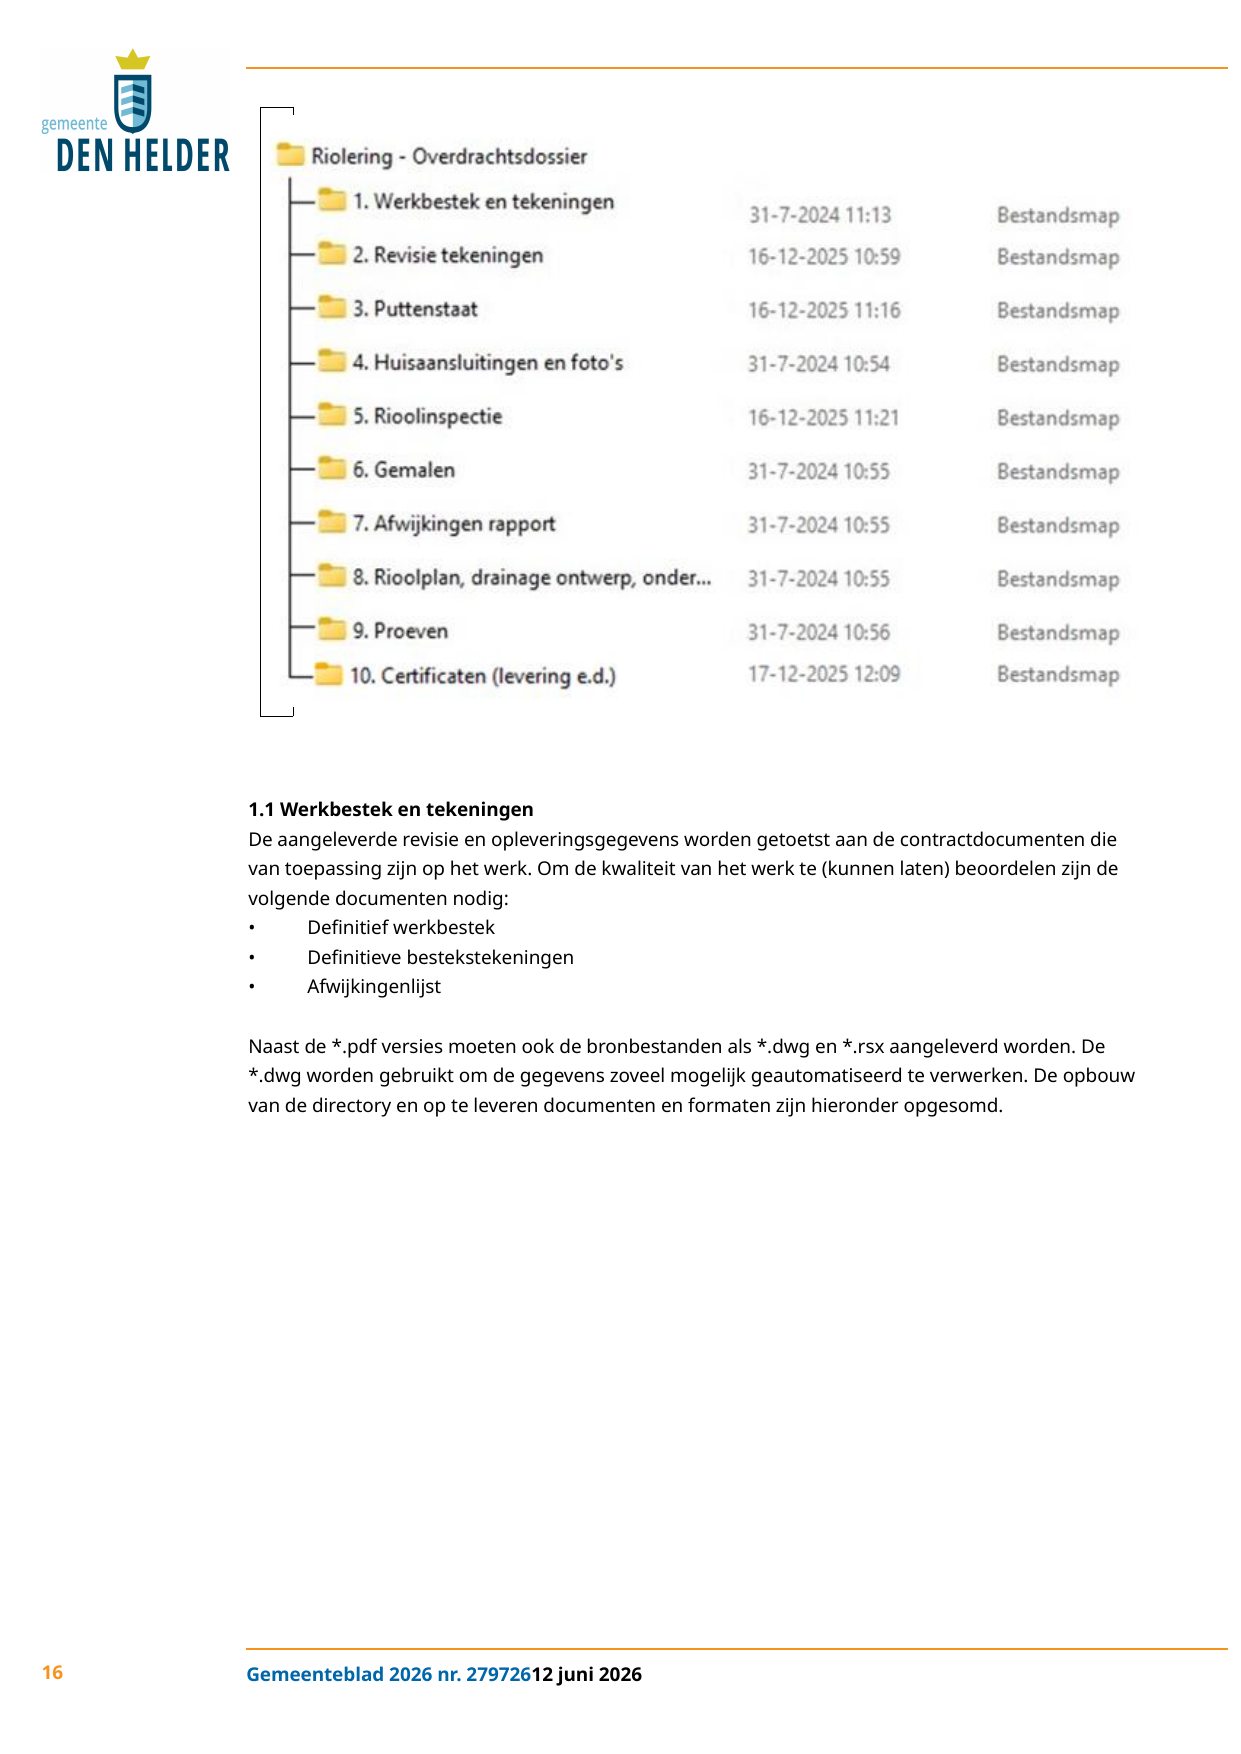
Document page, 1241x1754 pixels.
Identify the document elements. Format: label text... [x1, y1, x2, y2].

picture [220, 160, 224, 172]
text Naast de *.pdf versies moeten ook de bronbestanden als *.dwg en *.rsx aangeleverd worden. De *.dwg worden gebruikt om de gegevens zoveel mogelijk geautomatiseerd te verwerken. De opbouw van de directory en op te leveren documenten en formaten zijn hieronder opgesomd. [248, 1033, 1152, 1118]
picture [63, 144, 68, 165]
picture [100, 154, 106, 172]
picture [41, 47, 231, 172]
list Afwijkingenlijst [248, 974, 1152, 999]
text De aangeleverde revisie en opleveringsgegevens worden getoetst aan de contractdocumenten die van toepassing zijn op het werk. Om de kwaliteit van het werk te (kunnen laten) beoordelen zijn de volgende documenten nodig: [248, 826, 1152, 911]
picture [130, 157, 135, 172]
picture [182, 144, 187, 165]
list Definitief werkbestek [248, 914, 1152, 940]
picture [268, 115, 1173, 707]
text 1.1 Werkbestek en tekeningen [248, 796, 1152, 822]
list Definitieve bestekstekeningen [248, 944, 1152, 970]
